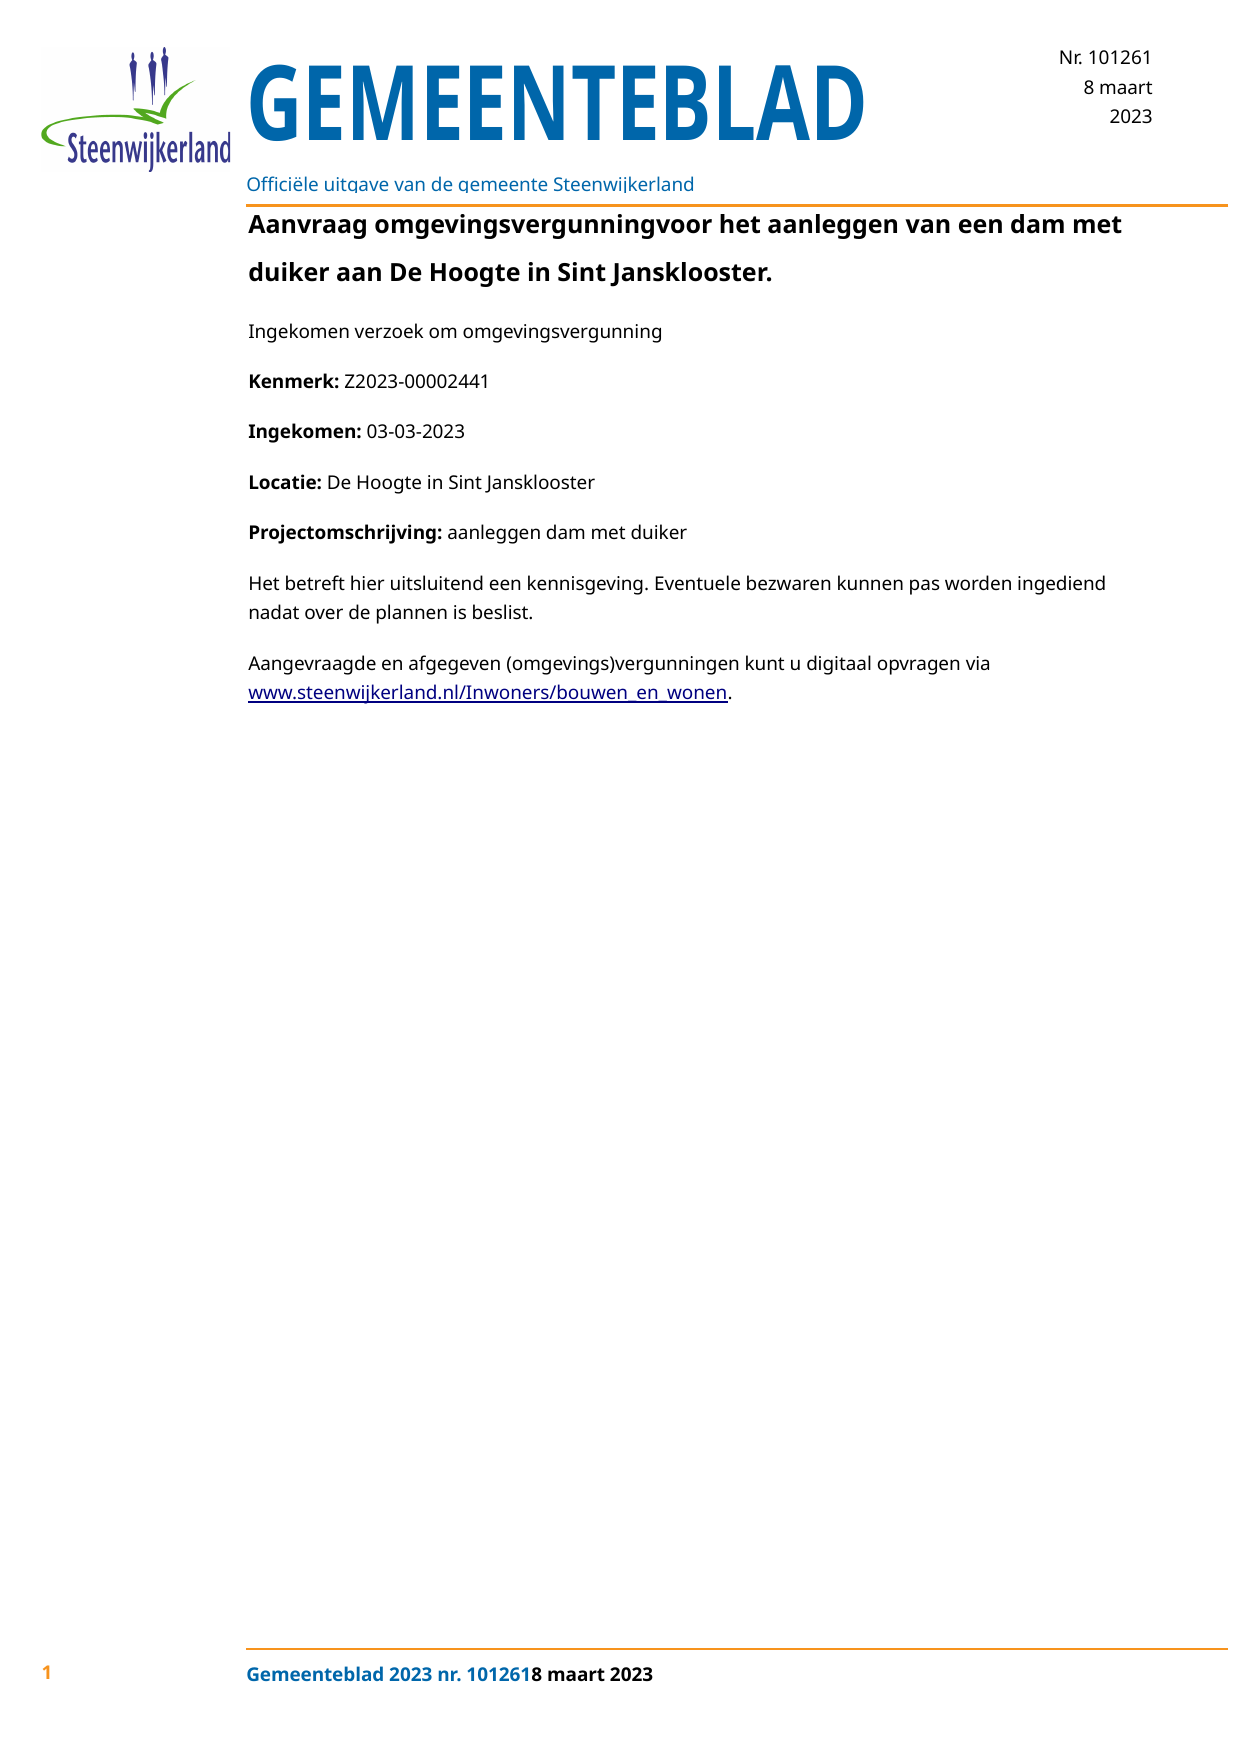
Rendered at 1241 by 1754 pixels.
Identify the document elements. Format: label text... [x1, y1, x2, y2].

text Aanvraag omgevingsvergunningvoor het aanleggen van een dam met duiker aan De Hoogte in Sint Jansklooster. [248, 207, 1152, 288]
picture [41, 47, 231, 172]
text Het betreft hier uitsluitend een kennisgeving. Eventuele bezwaren kunnen pas worden ingediend nadat over de plannen is beslist. [248, 570, 1152, 625]
text Ingekomen verzoek om omgevingsvergunning [248, 318, 1152, 344]
text Locatie: De Hoogte in Sint Jansklooster [248, 469, 1152, 495]
text Kenmerk: Z2023-00002441 [248, 368, 1152, 394]
text Projectomschrijving: aanleggen dam met duiker [248, 519, 1152, 545]
text Ingekomen: 03-03-2023 [248, 419, 1152, 444]
text Aangevraagde en afgegeven (omgevings)vergunningen kunt u digitaal opvragen via www.steenwijkerland.nl/Inwoners/bouwen_en_wonen. [248, 650, 1152, 705]
